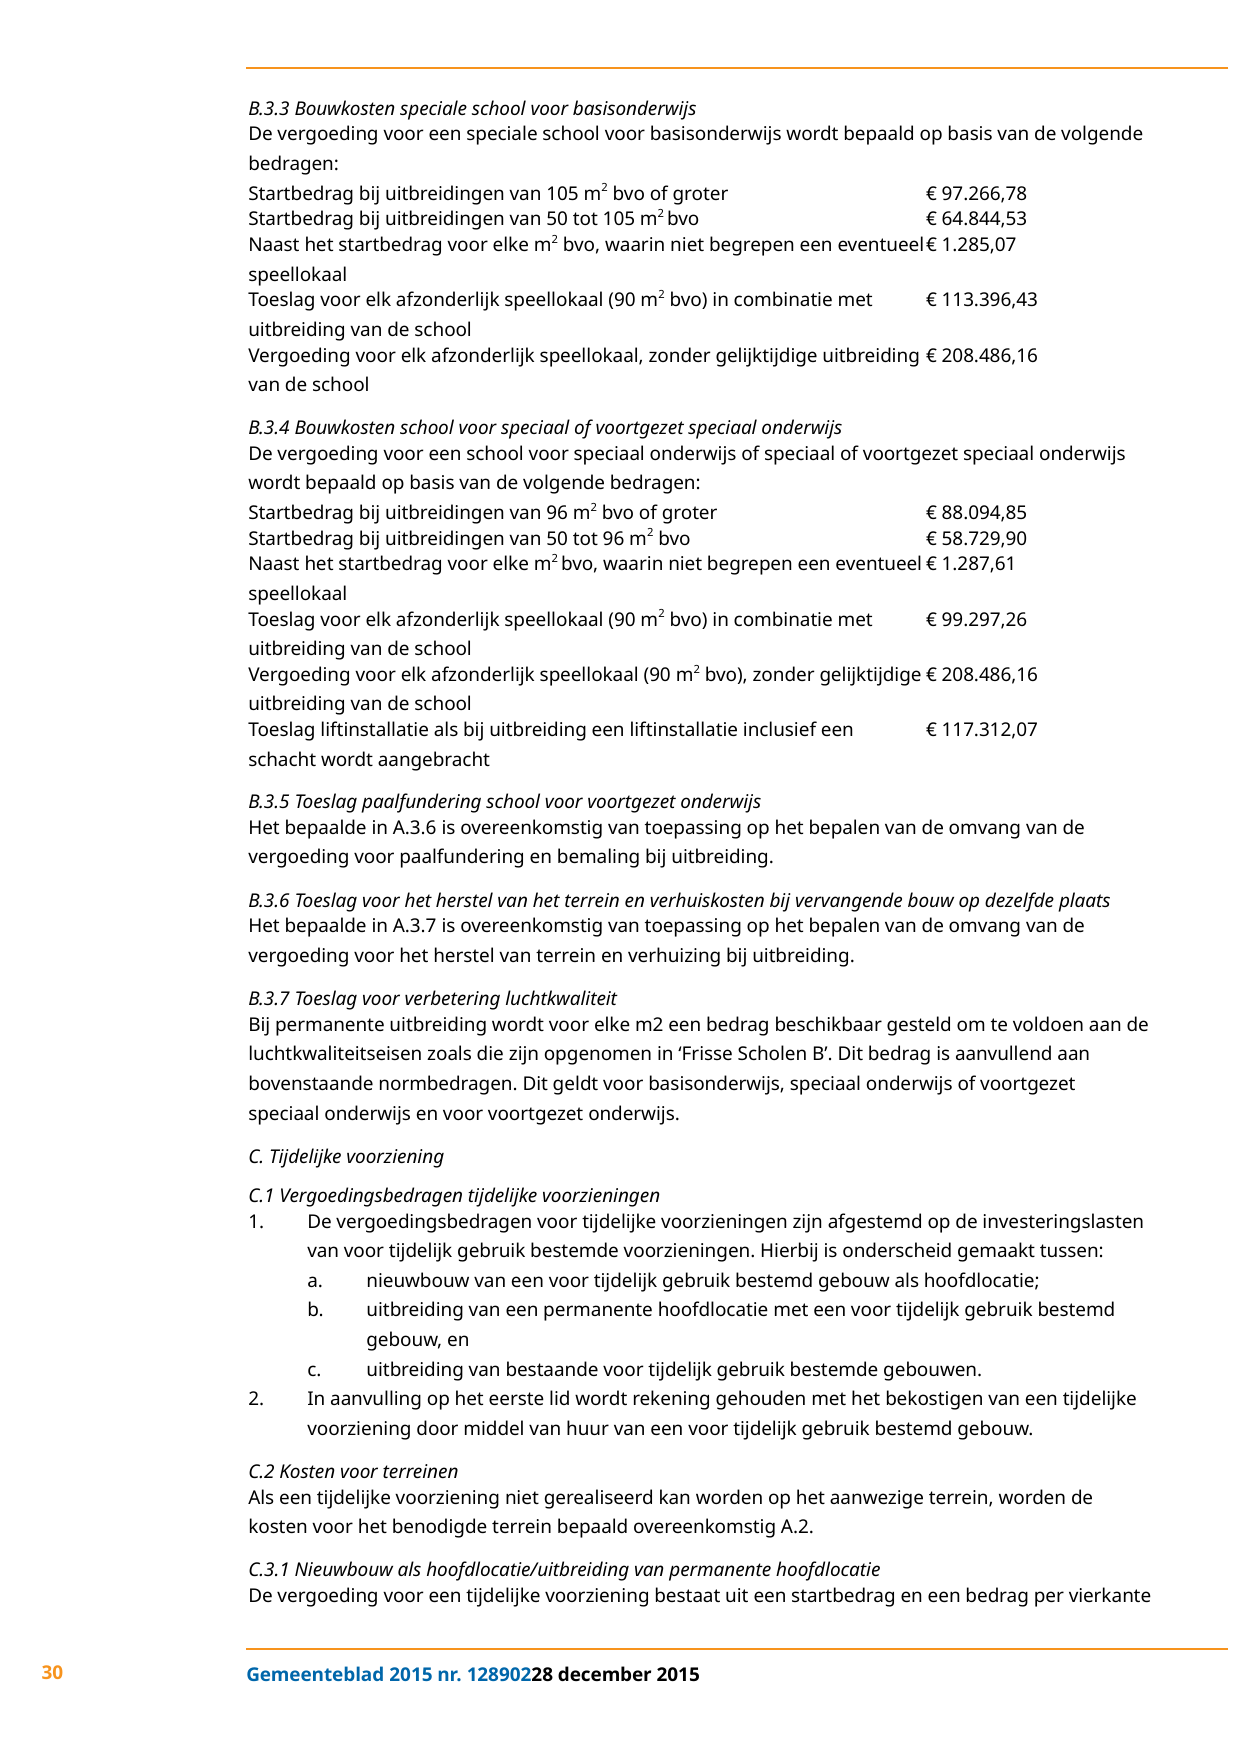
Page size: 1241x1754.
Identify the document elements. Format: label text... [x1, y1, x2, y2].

table_cell Toeslag voor elk afzonderlijk speellokaal (90 m2 bvo) in combinatie met uitbreiding van de school [248, 287, 926, 342]
table_cell Naast het startbedrag voor elke m2 bvo, waarin niet begrepen een eventueel speellokaal [248, 231, 926, 287]
text C. Tijdelijke voorziening [248, 1143, 1152, 1169]
table_cell Vergoeding voor elk afzonderlijk speellokaal, zonder gelijktijdige uitbreiding van de school [248, 342, 926, 397]
text B.3.5 Toeslag paalfundering school voor voortgezet onderwijs [248, 788, 1152, 814]
list uitbreiding van bestaande voor tijdelijk gebruik bestemde gebouwen. [307, 1356, 1152, 1382]
text Het bepaalde in A.3.6 is overeenkomstig van toepassing op het bepalen van de omvang van de vergoeding voor paalfundering en bemaling bij uitbreiding. [248, 814, 1152, 869]
text C.3.1 Nieuwbouw als hoofdlocatie/uitbreiding van permanente hoofdlocatie [248, 1557, 1152, 1582]
list De vergoedingsbedragen voor tijdelijke voorzieningen zijn afgestemd op de investeringslasten van voor tijdelijk gebruik bestemde voorzieningen. Hierbij is onderscheid gemaakt tussen: [248, 1208, 1152, 1263]
text De vergoeding voor een school voor speciaal onderwijs of speciaal of voortgezet speciaal onderwijs wordt bepaald op basis van de volgende bedragen: [248, 440, 1152, 495]
text B.3.7 Toeslag voor verbetering luchtkwaliteit [248, 985, 1152, 1011]
table_header € 88.094,85 [926, 499, 1152, 525]
table_cell Naast het startbedrag voor elke m2 bvo, waarin niet begrepen een eventueel speellokaal [248, 550, 926, 606]
text C.1 Vergoedingsbedragen tijdelijke voorzieningen [248, 1182, 1152, 1208]
list uitbreiding van een permanente hoofdlocatie met een voor tijdelijk gebruik bestemd gebouw, en [307, 1297, 1152, 1352]
table_cell Startbedrag bij uitbreidingen van 50 tot 96 m2 bvo [248, 525, 926, 550]
text B.3.3 Bouwkosten speciale school voor basisonderwijs [248, 95, 1152, 121]
table_header Startbedrag bij uitbreidingen van 96 m2 bvo of groter [248, 499, 926, 525]
list nieuwbouw van een voor tijdelijk gebruik bestemd gebouw als hoofdlocatie; [307, 1267, 1152, 1293]
table_cell € 1.287,61 [926, 550, 1152, 606]
table_cell € 117.312,07 [926, 716, 1152, 772]
text C.2 Kosten voor terreinen [248, 1458, 1152, 1484]
text B.3.4 Bouwkosten school voor speciaal of voortgezet speciaal onderwijs [248, 414, 1152, 440]
text B.3.6 Toeslag voor het herstel van het terrein en verhuiskosten bij vervangende bouw op dezelfde plaats [248, 887, 1152, 913]
table_cell € 208.486,16 [926, 342, 1152, 397]
table_cell € 113.396,43 [926, 287, 1152, 342]
table_cell € 99.297,26 [926, 606, 1152, 661]
table_cell € 58.729,90 [926, 525, 1152, 550]
table_cell € 64.844,53 [926, 206, 1152, 231]
text De vergoeding voor een speciale school voor basisonderwijs wordt bepaald op basis van de volgende bedragen: [248, 121, 1152, 176]
table_header € 97.266,78 [926, 180, 1152, 206]
text De vergoeding voor een tijdelijke voorziening bestaat uit een startbedrag en een bedrag per vierkante [248, 1582, 1152, 1608]
picture [41, 47, 231, 172]
table_cell Toeslag liftinstallatie als bij uitbreiding een liftinstallatie inclusief een schacht wordt aangebracht [248, 716, 926, 772]
text Bij permanente uitbreiding wordt voor elke m2 een bedrag beschikbaar gesteld om te voldoen aan de luchtkwaliteitseisen zoals die zijn opgenomen in ‘Frisse Scholen B’. Dit bedrag is aanvullend aan bovenstaande normbedragen. Dit geldt voor basisonderwijs, speciaal onderwijs of voortgezet speciaal onderwijs en voor voortgezet onderwijs. [248, 1011, 1152, 1126]
table_cell Vergoeding voor elk afzonderlijk speellokaal (90 m2 bvo), zonder gelijktijdige uitbreiding van de school [248, 661, 926, 716]
table_cell € 208.486,16 [926, 661, 1152, 716]
text Het bepaalde in A.3.7 is overeenkomstig van toepassing op het bepalen van de omvang van de vergoeding voor het herstel van terrein en verhuizing bij uitbreiding. [248, 913, 1152, 968]
table_header Startbedrag bij uitbreidingen van 105 m2 bvo of groter [248, 180, 926, 206]
table_cell Toeslag voor elk afzonderlijk speellokaal (90 m2 bvo) in combinatie met uitbreiding van de school [248, 606, 926, 661]
list In aanvulling op het eerste lid wordt rekening gehouden met het bekostigen van een tijdelijke voorziening door middel van huur van een voor tijdelijk gebruik bestemd gebouw. [248, 1385, 1152, 1441]
table_cell Startbedrag bij uitbreidingen van 50 tot 105 m2 bvo [248, 206, 926, 231]
table_cell € 1.285,07 [926, 231, 1152, 287]
text Als een tijdelijke voorziening niet gerealiseerd kan worden op het aanwezige terrein, worden de kosten voor het benodigde terrein bepaald overeenkomstig A.2. [248, 1484, 1152, 1539]
